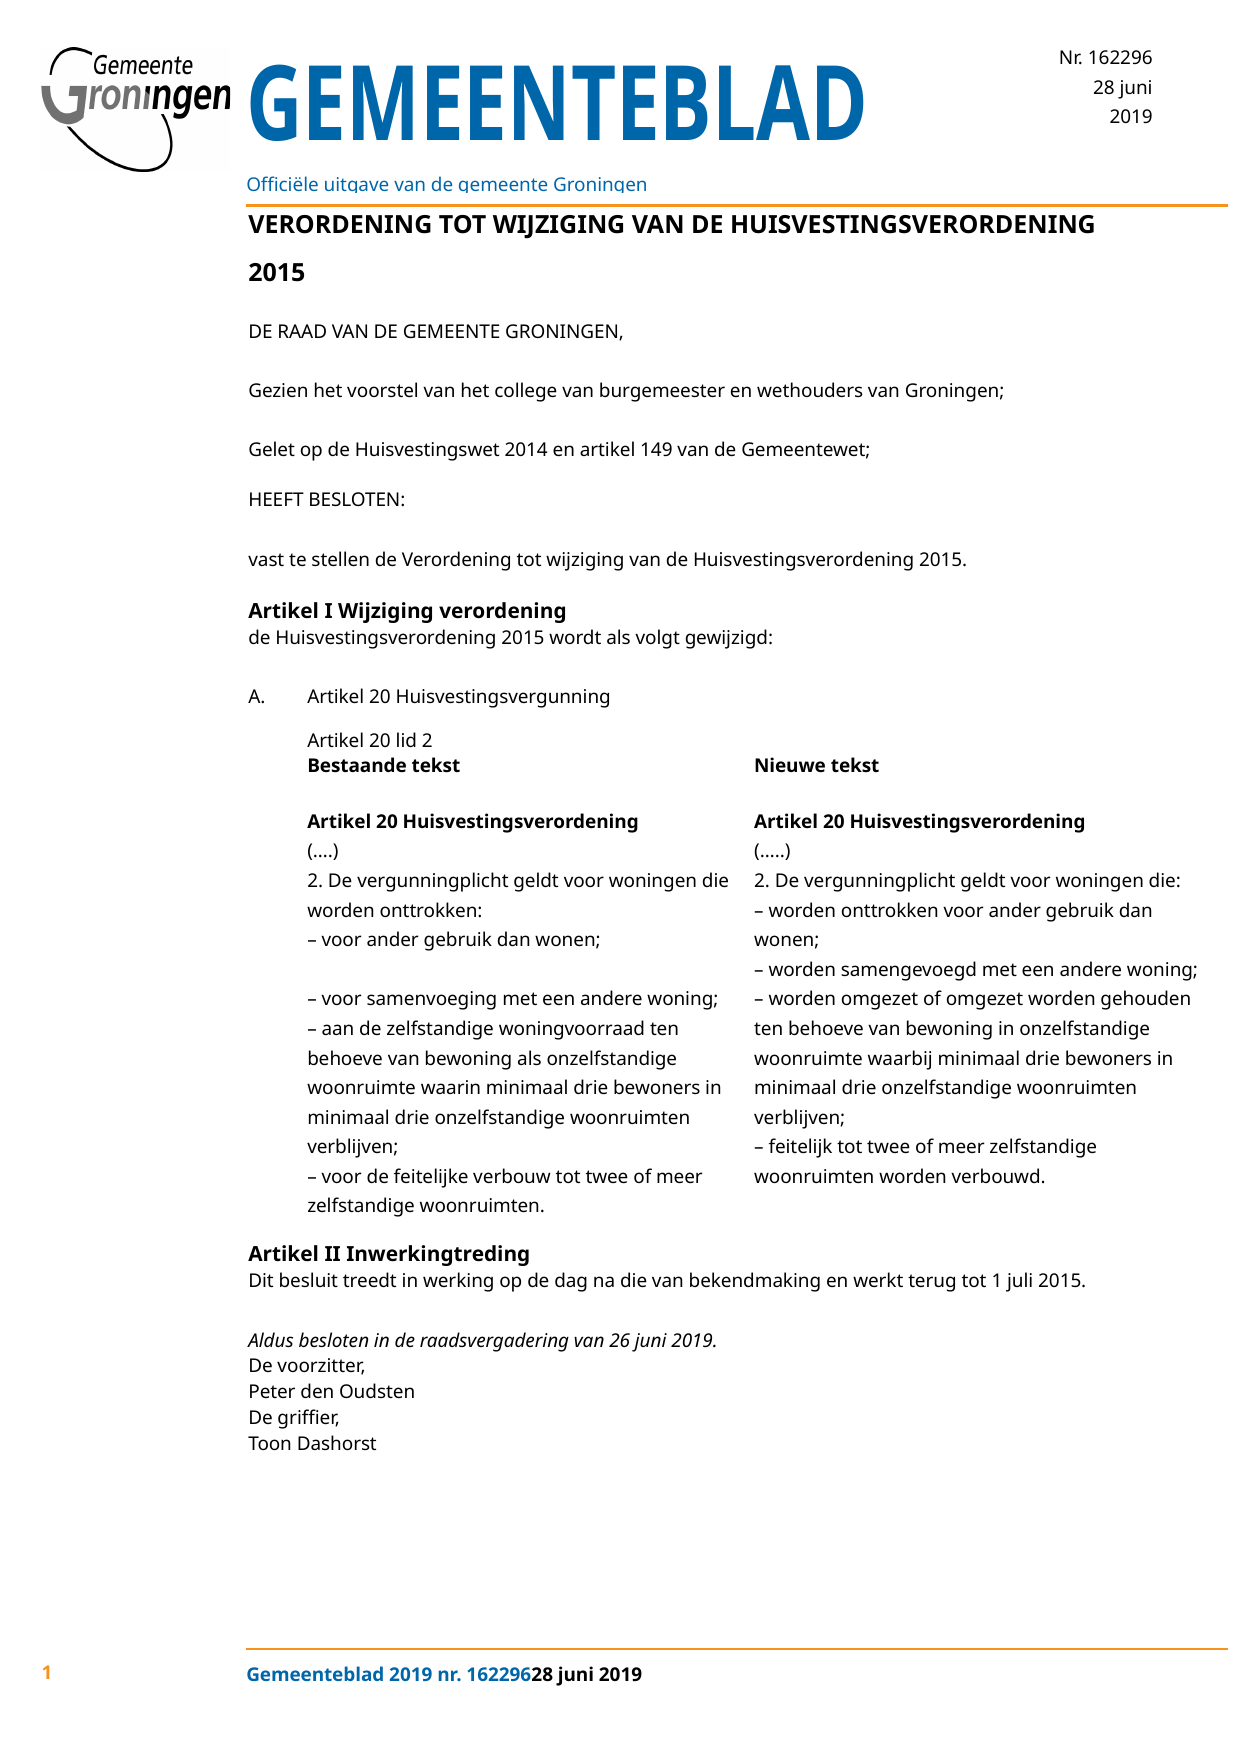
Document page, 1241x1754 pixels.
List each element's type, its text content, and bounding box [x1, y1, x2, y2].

text Artikel I Wijziging verordening [248, 596, 1152, 624]
text VERORDENING TOT WIJZIGING VAN DE HUISVESTINGSVERORDENING 2015 [248, 207, 1152, 288]
text DE RAAD VAN DE GEMEENTE GRONINGEN, [248, 318, 1152, 344]
picture [41, 47, 231, 172]
table_cell Artikel 20 Huisvestingsverordening (….) 2. De vergunningplicht geldt voor woningen die worden onttrokken: – voor ander gebruik dan wonen; – voor samenvoeging met een andere woning; – aan de zelfstandige woningvoorraad ten behoeve van bewoning als onzelfstandige woonruimte waarin minimaal drie bewoners in minimaal drie onzelfstandige woonruimten verblijven; – voor de feitelijke verbouw tot twee of meer zelfstandige woonruimten. [307, 779, 754, 1218]
text Toon Dashorst [248, 1430, 1152, 1456]
list Artikel 20 Huisvestingsvergunning [248, 684, 1152, 709]
text Dit besluit treedt in werking op de dag na die van bekendmaking en werkt terug tot 1 juli 2015. [248, 1268, 1152, 1293]
text De voorzitter, [248, 1353, 1152, 1378]
text HEEFT BESLOTEN: [248, 487, 1152, 512]
text Aldus besloten in de raadsvergadering van 26 juni 2019. [248, 1327, 1152, 1353]
text de Huisvestingsverordening 2015 wordt als volgt gewijzigd: [248, 624, 1152, 650]
text Peter den Oudsten [248, 1378, 1152, 1404]
text De griffier, [248, 1404, 1152, 1430]
table_header Bestaande tekst [307, 753, 754, 778]
list Artikel 20 lid 2 [248, 727, 1152, 753]
text vast te stellen de Verordening tot wijziging van de Huisvestingsverordening 2015. [248, 546, 1152, 571]
text Gezien het voorstel van het college van burgemeester en wethouders van Groningen; [248, 377, 1152, 403]
table_header Nieuwe tekst [754, 753, 1211, 778]
table_cell Artikel 20 Huisvestingsverordening (…..) 2. De vergunningplicht geldt voor woningen die: – worden onttrokken voor ander gebruik dan wonen; – worden samengevoegd met een andere woning; – worden omgezet of omgezet worden gehouden ten behoeve van bewoning in onzelfstandige woonruimte waarbij minimaal drie bewoners in minimaal drie onzelfstandige woonruimten verblijven; – feitelijk tot twee of meer zelfstandige woonruimten worden verbouwd. [754, 779, 1211, 1218]
text Artikel II Inwerkingtreding [248, 1239, 1152, 1268]
text Gelet op de Huisvestingswet 2014 en artikel 149 van de Gemeentewet; [248, 436, 1152, 462]
